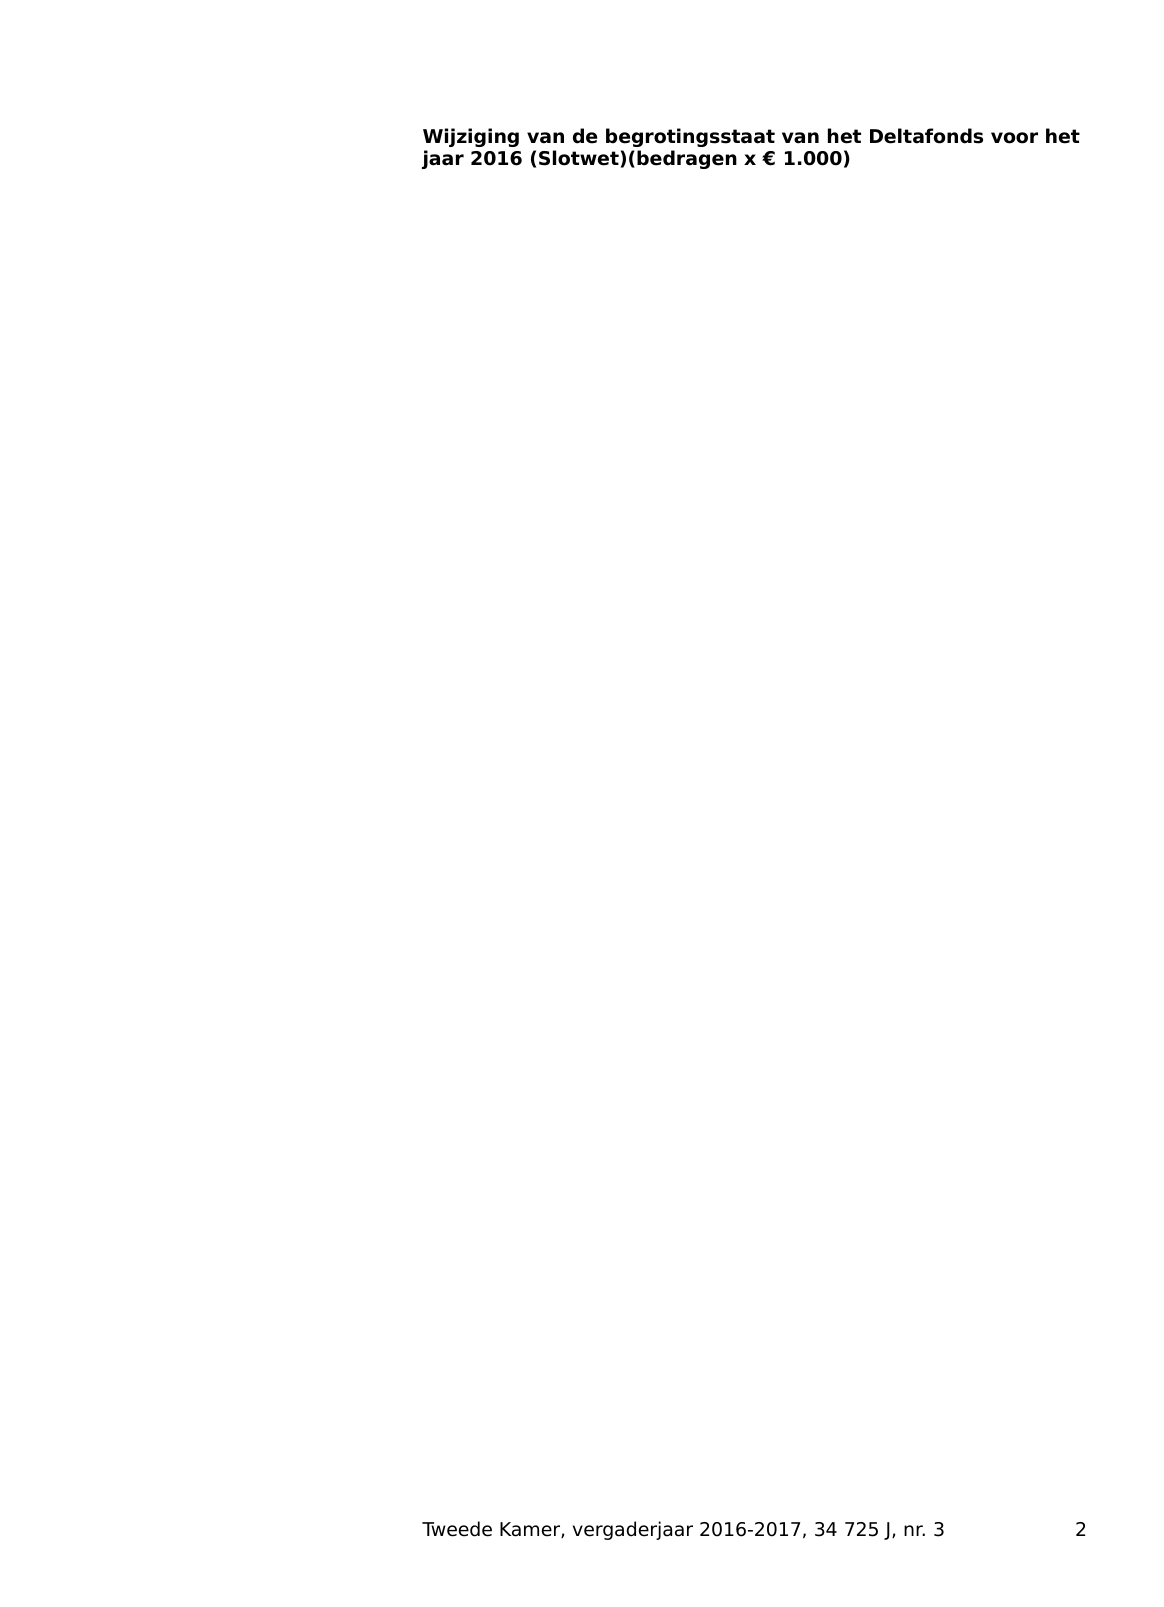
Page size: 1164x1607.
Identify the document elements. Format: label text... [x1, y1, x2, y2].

text Wijziging van de begrotingsstaat van het Deltafonds voor het jaar 2016 (Slotwet)(bedragen x € 1.000) [422, 126, 1087, 169]
